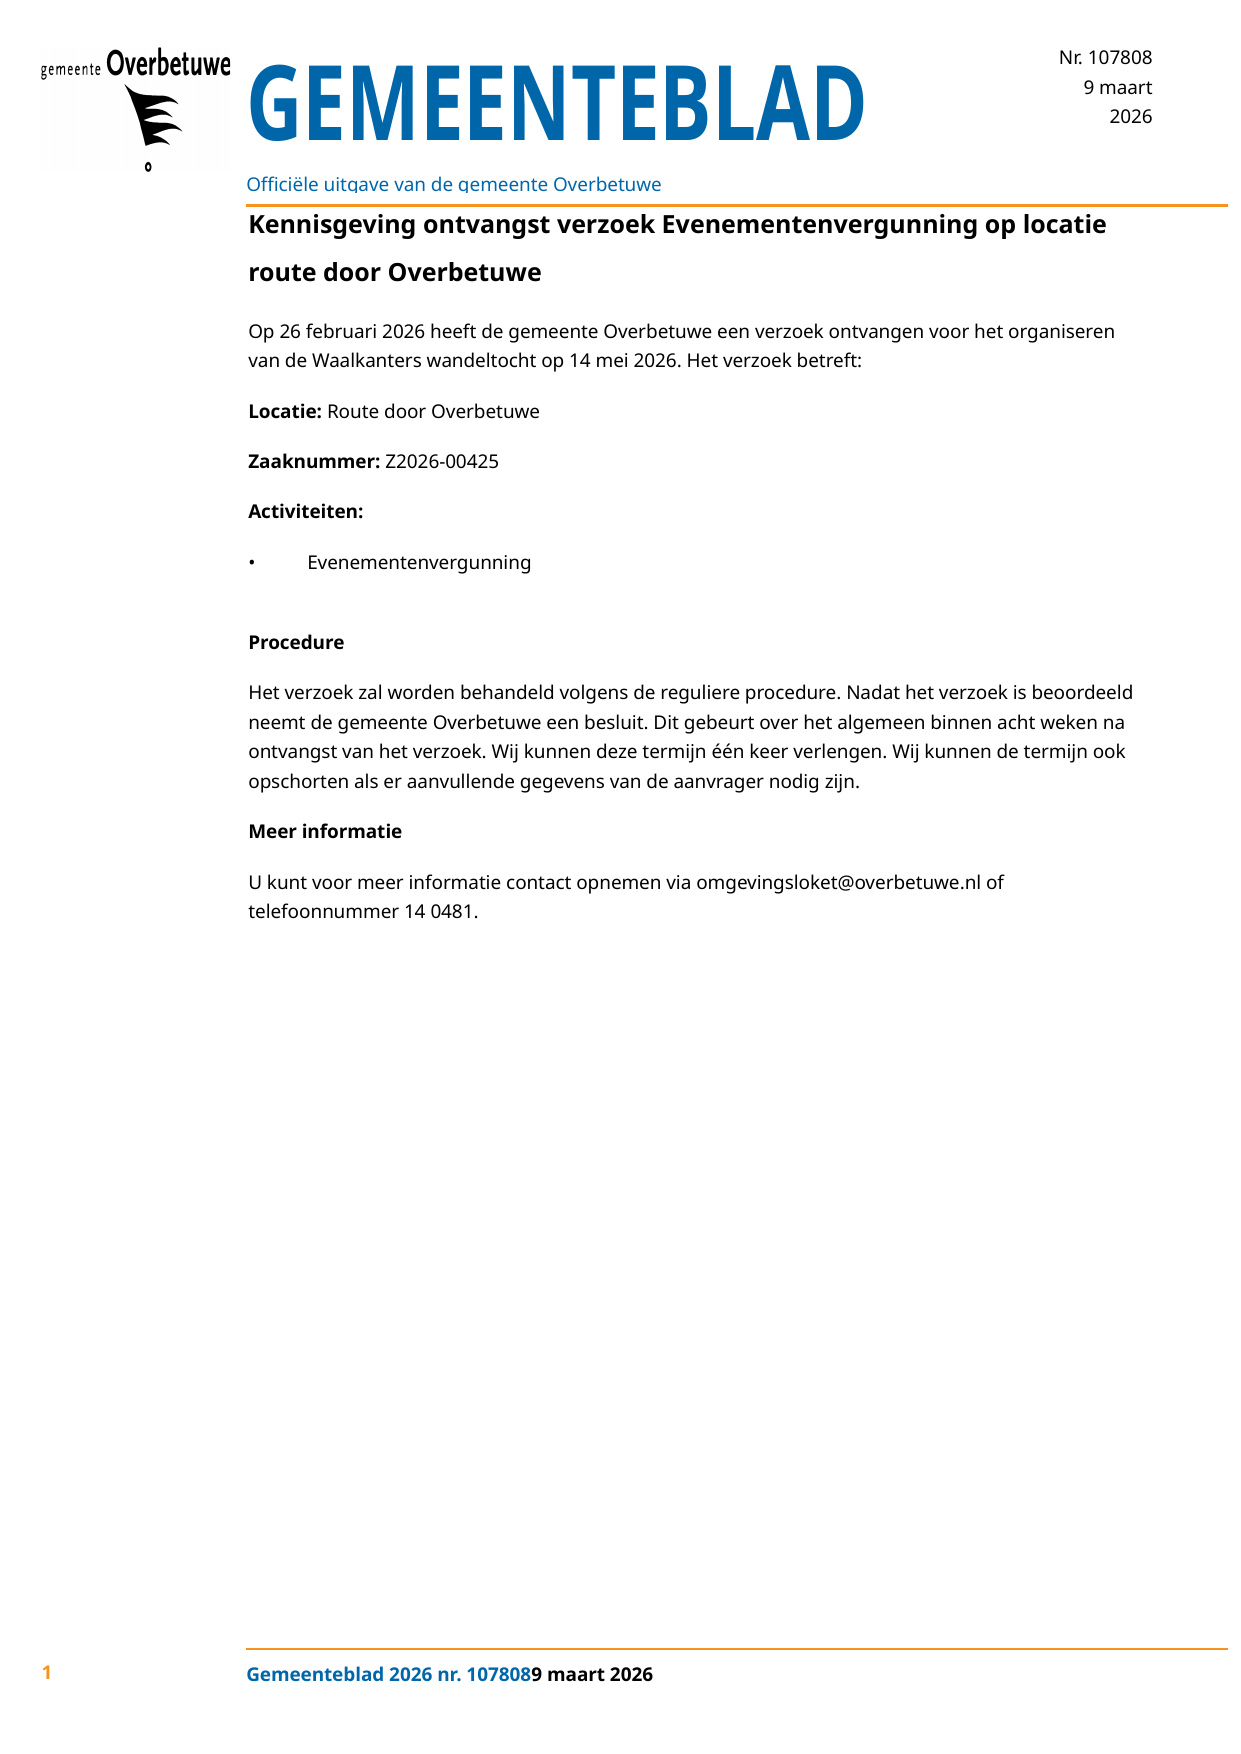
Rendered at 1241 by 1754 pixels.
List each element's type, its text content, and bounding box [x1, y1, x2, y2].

text Het verzoek zal worden behandeld volgens de reguliere procedure. Nadat het verzoek is beoordeeld neemt de gemeente Overbetuwe een besluit. Dit gebeurt over het algemeen binnen acht weken na ontvangst van het verzoek. Wij kunnen deze termijn één keer verlengen. Wij kunnen de termijn ook opschorten als er aanvullende gegevens van de aanvrager nodig zijn. [248, 679, 1152, 794]
text Locatie: Route door Overbetuwe [248, 398, 1152, 424]
text Activiteiten: [248, 499, 1152, 524]
picture [41, 47, 231, 172]
text Kennisgeving ontvangst verzoek Evenementenvergunning op locatie route door Overbetuwe [248, 207, 1152, 288]
text U kunt voor meer informatie contact opnemen via omgevingsloket@overbetuwe.nl of telefoonnummer 14 0481. [248, 869, 1152, 924]
list Evenementenvergunning [248, 549, 1152, 575]
text Op 26 februari 2026 heeft de gemeente Overbetuwe een verzoek ontvangen voor het organiseren van de Waalkanters wandeltocht op 14 mei 2026. Het verzoek betreft: [248, 318, 1152, 373]
text Zaaknummer: Z2026-00425 [248, 448, 1152, 474]
text Meer informatie [248, 819, 1152, 844]
text Procedure [248, 629, 1152, 655]
